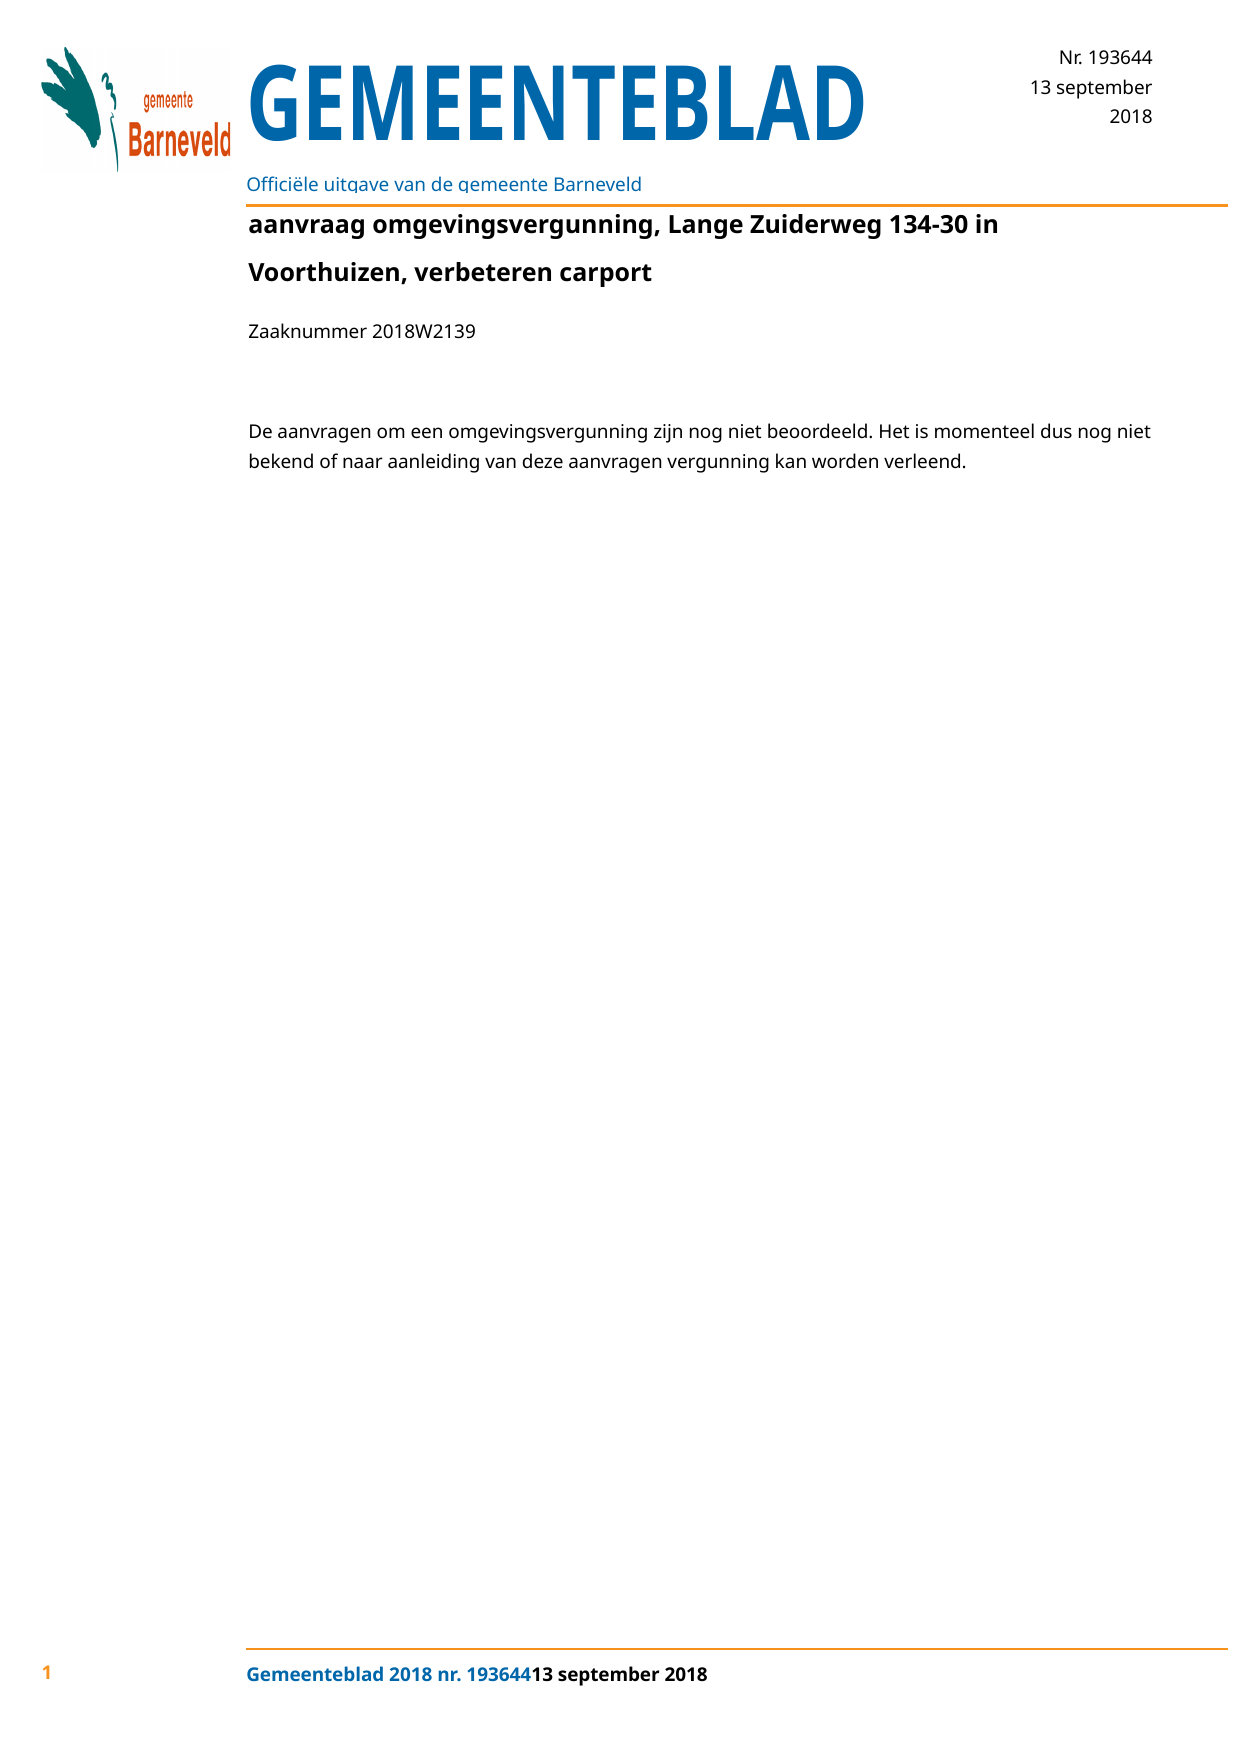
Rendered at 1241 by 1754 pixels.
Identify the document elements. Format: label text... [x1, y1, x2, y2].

text aanvraag omgevingsvergunning, Lange Zuiderweg 134-30 in Voorthuizen, verbeteren carport [248, 207, 1152, 288]
text De aanvragen om een omgevingsvergunning zijn nog niet beoordeeld. Het is momenteel dus nog niet bekend of naar aanleiding van deze aanvragen vergunning kan worden verleend. [248, 419, 1152, 474]
picture [41, 47, 231, 172]
text Zaaknummer 2018W2139 [248, 318, 1152, 344]
